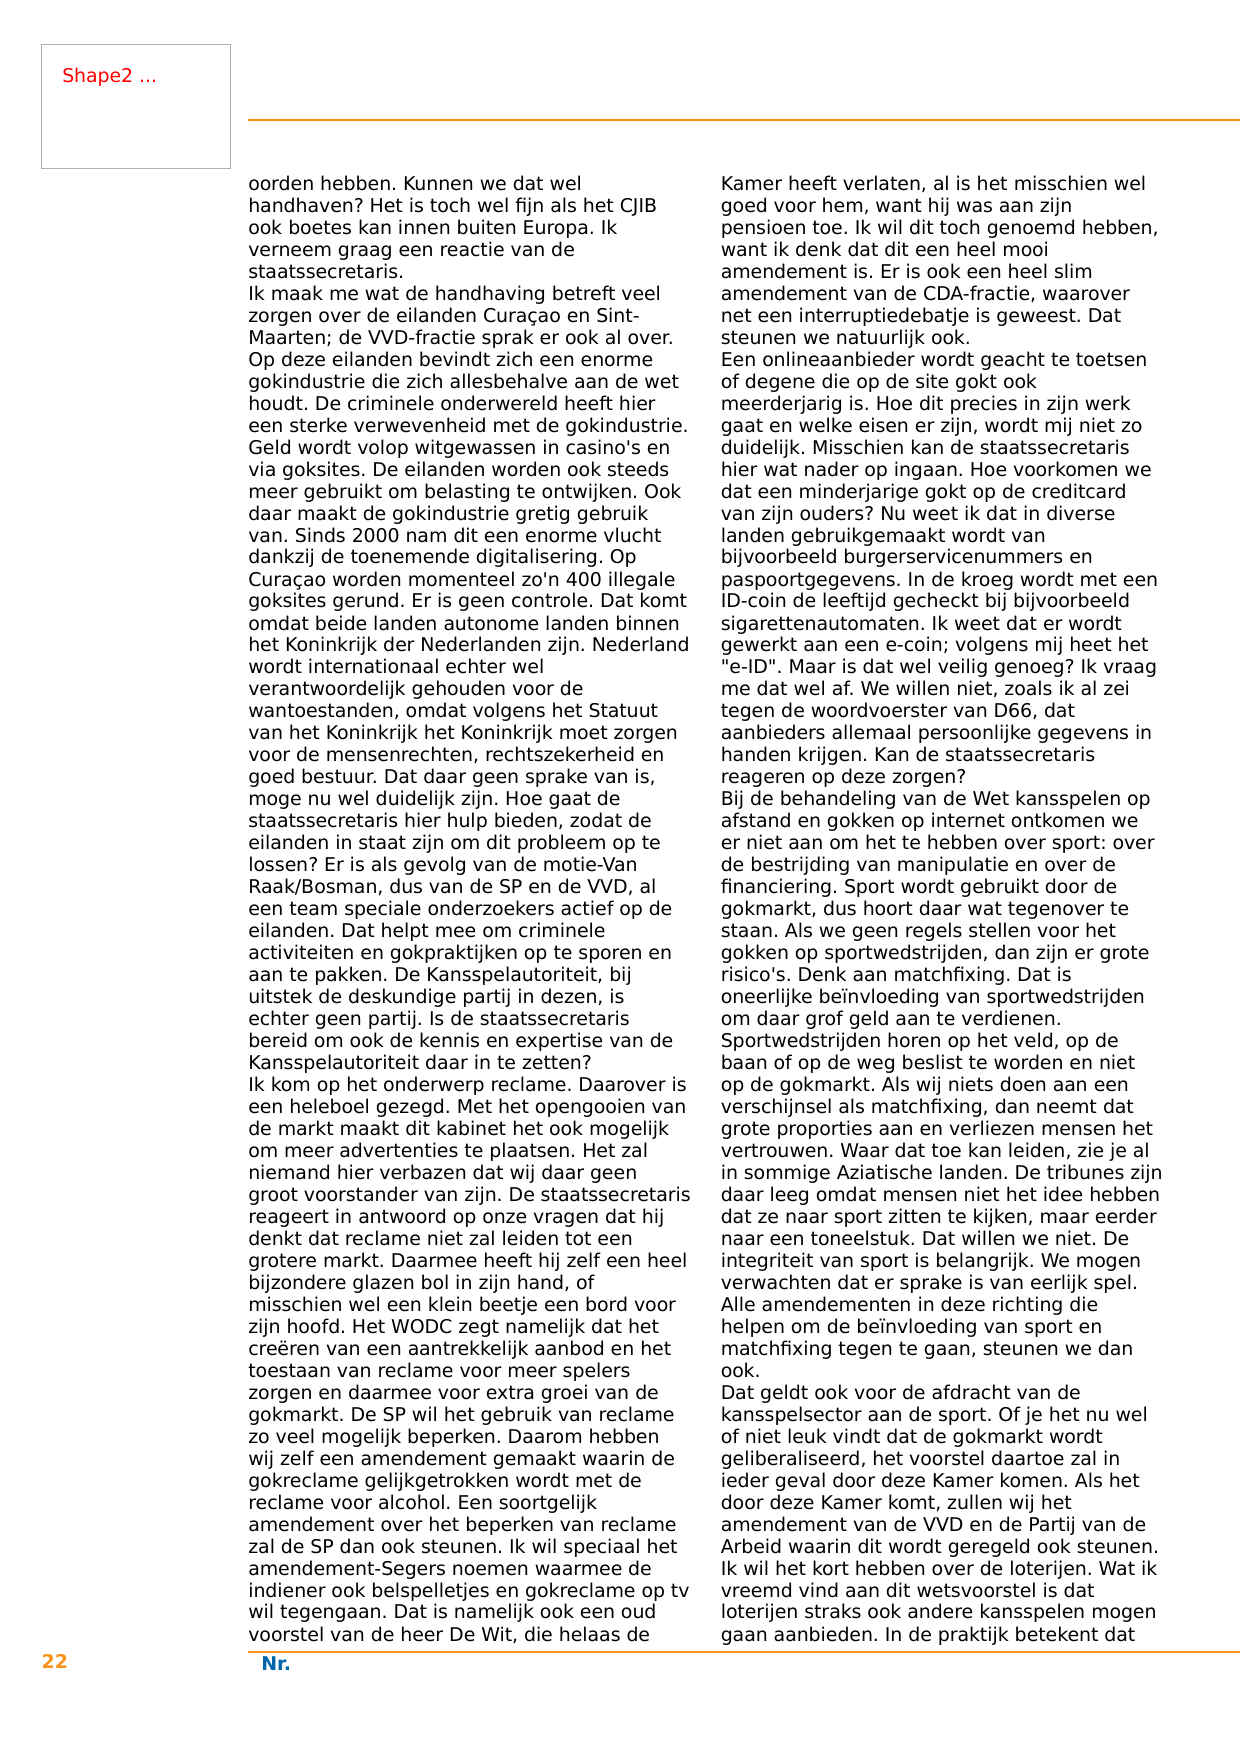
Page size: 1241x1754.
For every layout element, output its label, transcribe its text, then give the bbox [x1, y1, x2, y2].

text Ik maak me wat de handhaving betreft veel zorgen over de eilanden Curaçao en Sint-Maarten; de VVD-fractie sprak er ook al over. Op deze eilanden bevindt zich een enorme gokindustrie die zich allesbehalve aan de wet houdt. De criminele onderwereld heeft hier een sterke verwevenheid met de gokindustrie. Geld wordt volop witgewassen in casino's en via goksites. De eilanden worden ook steeds meer gebruikt om belasting te ontwijken. Ook daar maakt de gokindustrie gretig gebruik van. Sinds 2000 nam dit een enorme vlucht dankzij de toenemende digitalisering. Op Curaçao worden momenteel zo'n 400 illegale goksites gerund. Er is geen controle. Dat komt omdat beide landen autonome landen binnen het Koninkrijk der Nederlanden zijn. Nederland wordt internationaal echter wel verantwoordelijk gehouden voor de wantoestanden, omdat volgens het Statuut van het Koninkrijk het Koninkrijk moet zorgen voor de mensenrechten, rechtszekerheid en goed bestuur. Dat daar geen sprake van is, moge nu wel duidelijk zijn. Hoe gaat de staatssecretaris hier hulp bieden, zodat de eilanden in staat zijn om dit probleem op te lossen? Er is als gevolg van de motie-Van Raak/Bosman, dus van de SP en de VVD, al een team speciale onderzoekers actief op de eilanden. Dat helpt mee om criminele activiteiten en gokpraktijken op te sporen en aan te pakken. De Kansspelautoriteit, bij uitstek de deskundige partij in dezen, is echter geen partij. Is de staatssecretaris bereid om ook de kennis en expertise van de Kansspelautoriteit daar in te zetten? [248, 283, 691, 1074]
text Bij de behandeling van de Wet kansspelen op afstand en gokken op internet ontkomen we er niet aan om het te hebben over sport: over de bestrijding van manipulatie en over de financiering. Sport wordt gebruikt door de gokmarkt, dus hoort daar wat tegenover te staan. Als we geen regels stellen voor het gokken op sportwedstrijden, dan zijn er grote risico's. Denk aan matchfixing. Dat is oneerlijke beïnvloeding van sportwedstrijden om daar grof geld aan te verdienen. Sportwedstrijden horen op het veld, op de baan of op de weg beslist te worden en niet op de gokmarkt. Als wij niets doen aan een verschijnsel als matchfixing, dan neemt dat grote proporties aan en verliezen mensen het vertrouwen. Waar dat toe kan leiden, zie je al in sommige Aziatische landen. De tribunes zijn daar leeg omdat mensen niet het idee hebben dat ze naar sport zitten te kijken, maar eerder naar een toneelstuk. Dat willen we niet. De integriteit van sport is belangrijk. We mogen verwachten dat er sprake is van eerlijk spel. Alle amendementen in deze richting die helpen om de beïnvloeding van sport en matchfixing tegen te gaan, steunen we dan ook. [721, 788, 1163, 1382]
text oorden hebben. Kunnen we dat wel handhaven? Het is toch wel fijn als het CJIB ook boetes kan innen buiten Europa. Ik verneem graag een reactie van de staatssecretaris. [248, 173, 691, 283]
text Ik kom op het onderwerp reclame. Daarover is een heleboel gezegd. Met het opengooien van de markt maakt dit kabinet het ook mogelijk om meer advertenties te plaatsen. Het zal niemand hier verbazen dat wij daar geen groot voorstander van zijn. De staatssecretaris reageert in antwoord op onze vragen dat hij denkt dat reclame niet zal leiden tot een grotere markt. Daarmee heeft hij zelf een heel bijzondere glazen bol in zijn hand, of misschien wel een klein beetje een bord voor zijn hoofd. Het WODC zegt namelijk dat het creëren van een aantrekkelijk aanbod en het toestaan van reclame voor meer spelers zorgen en daarmee voor extra groei van de gokmarkt. De SP wil het gebruik van reclame zo veel mogelijk beperken. Daarom hebben wij zelf een amendement gemaakt waarin de gokreclame gelijkgetrokken wordt met de reclame voor alcohol. Een soortgelijk amendement over het beperken van reclame zal de SP dan ook steunen. Ik wil speciaal het amendement-Segers noemen waarmee de indiener ook belspelletjes en gokreclame op tv wil tegengaan. Dat is namelijk ook een oud voorstel van de heer De Wit, die helaas de [248, 1074, 691, 1645]
text Kamer heeft verlaten, al is het misschien wel goed voor hem, want hij was aan zijn pensioen toe. Ik wil dit toch genoemd hebben, want ik denk dat dit een heel mooi amendement is. Er is ook een heel slim amendement van de CDA-fractie, waarover net een interruptiedebatje is geweest. Dat steunen we natuurlijk ook. [721, 173, 1163, 349]
text Een onlineaanbieder wordt geacht te toetsen of degene die op de site gokt ook meerderjarig is. Hoe dit precies in zijn werk gaat en welke eisen er zijn, wordt mij niet zo duidelijk. Misschien kan de staatssecretaris hier wat nader op ingaan. Hoe voorkomen we dat een minderjarige gokt op de creditcard van zijn ouders? Nu weet ik dat in diverse landen gebruikgemaakt wordt van bijvoorbeeld burgerservicenummers en paspoortgegevens. In de kroeg wordt met een ID-coin de leeftijd gecheckt bij bijvoorbeeld sigarettenautomaten. Ik weet dat er wordt gewerkt aan een e-coin; volgens mij heet het "e-ID". Maar is dat wel veilig genoeg? Ik vraag me dat wel af. We willen niet, zoals ik al zei tegen de woordvoerster van D66, dat aanbieders allemaal persoonlijke gegevens in handen krijgen. Kan de staatssecretaris reageren op deze zorgen? [721, 349, 1163, 788]
text Dat geldt ook voor de afdracht van de kansspelsector aan de sport. Of je het nu wel of niet leuk vindt dat de gokmarkt wordt geliberaliseerd, het voorstel daartoe zal in ieder geval door deze Kamer komen. Als het door deze Kamer komt, zullen wij het amendement van de VVD en de Partij van de Arbeid waarin dit wordt geregeld ook steunen. [721, 1382, 1163, 1557]
text Ik wil het kort hebben over de loterijen. Wat ik vreemd vind aan dit wetsvoorstel is dat loterijen straks ook andere kansspelen mogen gaan aanbieden. In de praktijk betekent dat [721, 1557, 1163, 1645]
